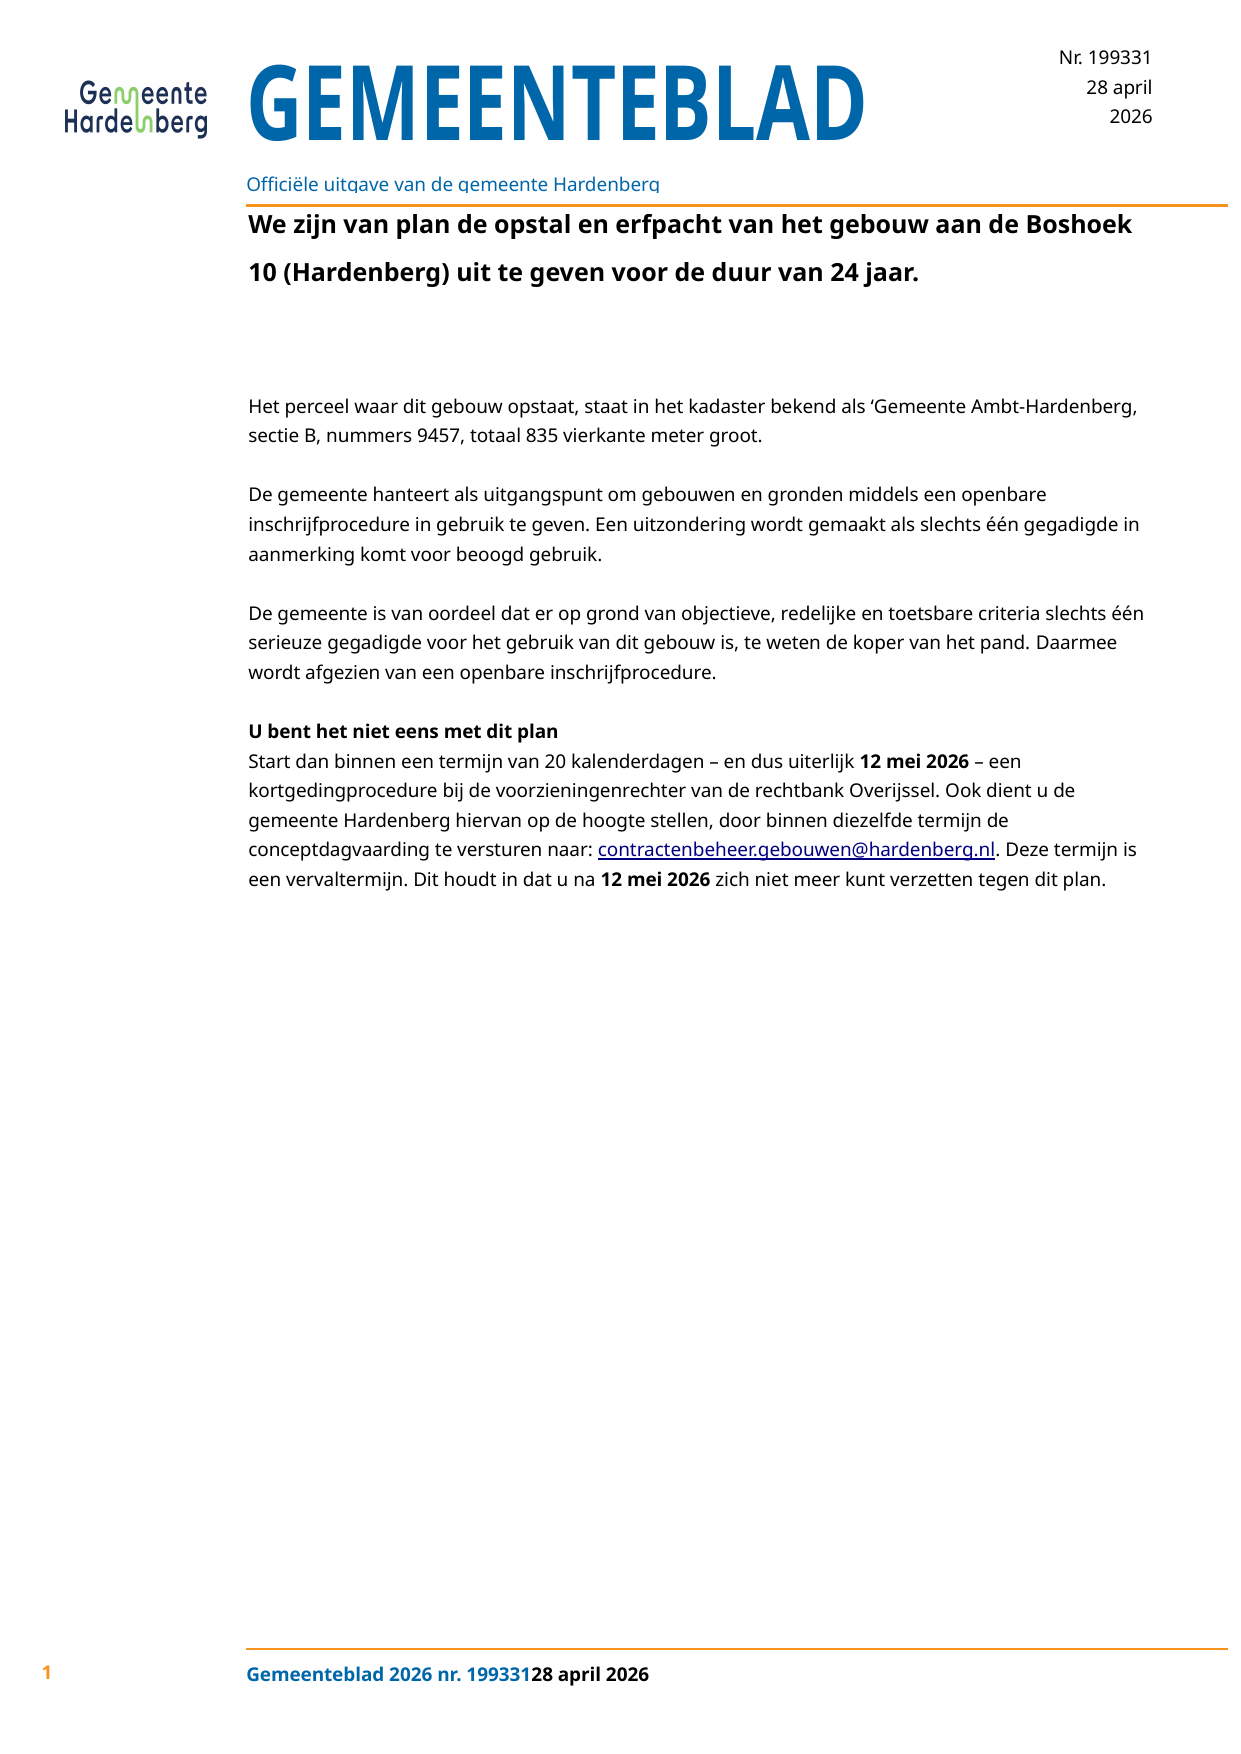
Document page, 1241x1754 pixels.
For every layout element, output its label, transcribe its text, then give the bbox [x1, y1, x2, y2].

text De gemeente hanteert als uitgangspunt om gebouwen en gronden middels een openbare inschrijfprocedure in gebruik te geven. Een uitzondering wordt gemaakt als slechts één gegadigde in aanmerking komt voor beoogd gebruik. [248, 482, 1152, 567]
picture [41, 47, 231, 172]
text De gemeente is van oordeel dat er op grond van objectieve, redelijke en toetsbare criteria slechts één serieuze gegadigde voor het gebruik van dit gebouw is, te weten de koper van het pand. Daarmee wordt afgezien van een openbare inschrijfprocedure. [248, 600, 1152, 685]
text We zijn van plan de opstal en erfpacht van het gebouw aan de Boshoek 10 (Hardenberg) uit te geven voor de duur van 24 jaar. [248, 207, 1152, 288]
text U bent het niet eens met dit plan [248, 718, 1152, 744]
text Start dan binnen een termijn van 20 kalenderdagen – en dus uiterlijk 12 mei 2026 – een kortgedingprocedure bij de voorzieningenrechter van de rechtbank Overijssel. Ook dient u de gemeente Hardenberg hiervan op de hoogte stellen, door binnen diezelfde termijn de conceptdagvaarding te versturen naar: contractenbeheer.gebouwen@hardenberg.nl. Deze termijn is een vervaltermijn. Dit houdt in dat u na 12 mei 2026 zich niet meer kunt verzetten tegen dit plan. [248, 748, 1152, 892]
text Het perceel waar dit gebouw opstaat, staat in het kadaster bekend als ‘Gemeente Ambt-Hardenberg, sectie B, nummers 9457, totaal 835 vierkante meter groot. [248, 393, 1152, 448]
